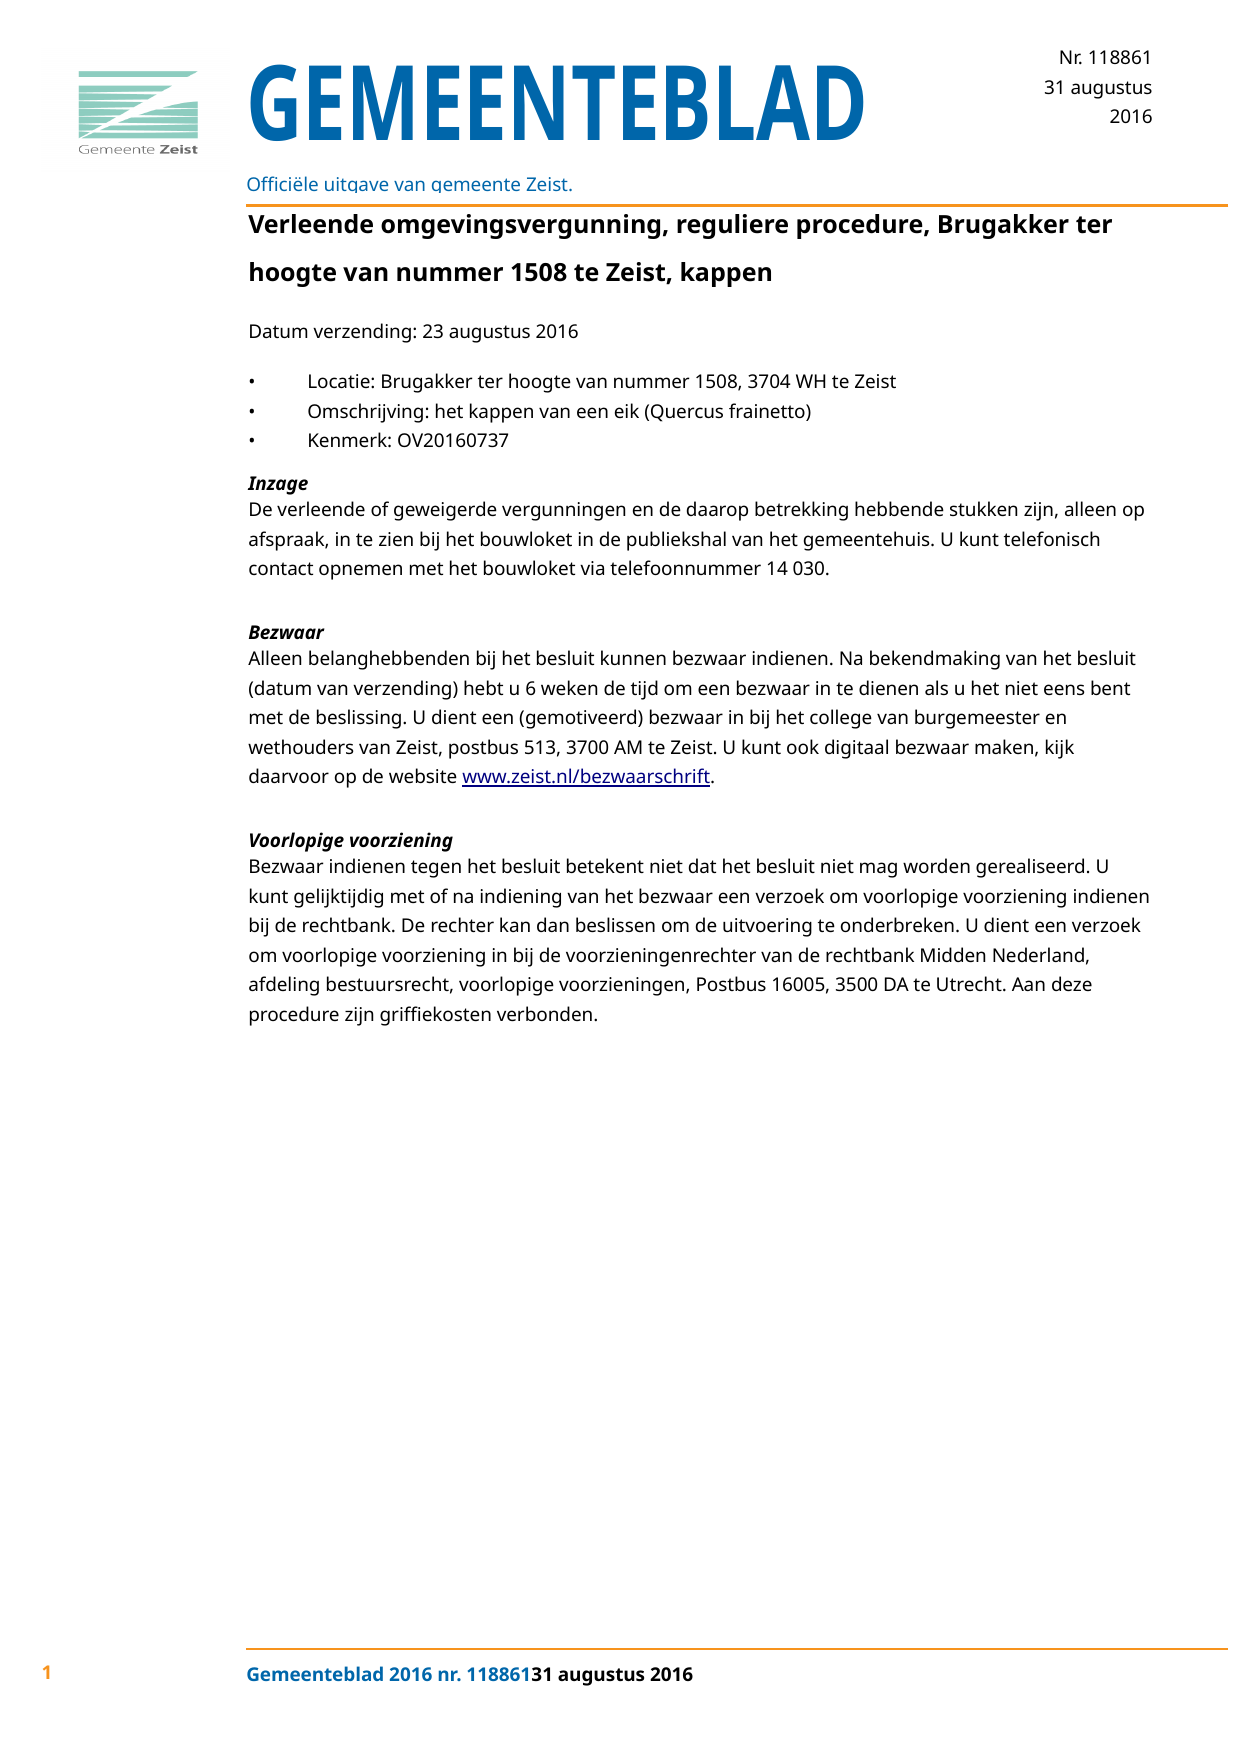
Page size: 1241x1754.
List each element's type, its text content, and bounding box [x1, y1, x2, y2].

list Kenmerk: OV20160737 [248, 427, 1152, 453]
text Alleen belanghebbenden bij het besluit kunnen bezwaar indienen. Na bekendmaking van het besluit (datum van verzending) hebt u 6 weken de tijd om een bezwaar in te dienen als u het niet eens bent met de beslissing. U dient een (gemotiveerd) bezwaar in bij het college van burgemeester en wethouders van Zeist, postbus 513, 3700 AM te Zeist. U kunt ook digitaal bezwaar maken, kijk daarvoor op de website www.zeist.nl/bezwaarschrift. [248, 645, 1152, 789]
list Locatie: Brugakker ter hoogte van nummer 1508, 3704 WH te Zeist [248, 368, 1152, 394]
picture [41, 47, 231, 172]
text Inzage [248, 471, 1152, 496]
text Datum verzending: 23 augustus 2016 [248, 318, 1152, 344]
text Bezwaar [248, 619, 1152, 645]
list Omschrijving: het kappen van een eik (Quercus frainetto) [248, 398, 1152, 424]
text Voorlopige voorziening [248, 827, 1152, 853]
text De verleende of geweigerde vergunningen en de daarop betrekking hebbende stukken zijn, alleen op afspraak, in te zien bij het bouwloket in de publiekshal van het gemeentehuis. U kunt telefonisch contact opnemen met het bouwloket via telefoonnummer 14 030. [248, 496, 1152, 581]
text Verleende omgevingsvergunning, reguliere procedure, Brugakker ter hoogte van nummer 1508 te Zeist, kappen [248, 207, 1152, 288]
text Bezwaar indienen tegen het besluit betekent niet dat het besluit niet mag worden gerealiseerd. U kunt gelijktijdig met of na indiening van het bezwaar een verzoek om voorlopige voorziening indienen bij de rechtbank. De rechter kan dan beslissen om de uitvoering te onderbreken. U dient een verzoek om voorlopige voorziening in bij de voorzieningenrechter van de rechtbank Midden Nederland, afdeling bestuursrecht, voorlopige voorzieningen, Postbus 16005, 3500 DA te Utrecht. Aan deze procedure zijn griffiekosten verbonden. [248, 853, 1152, 1027]
